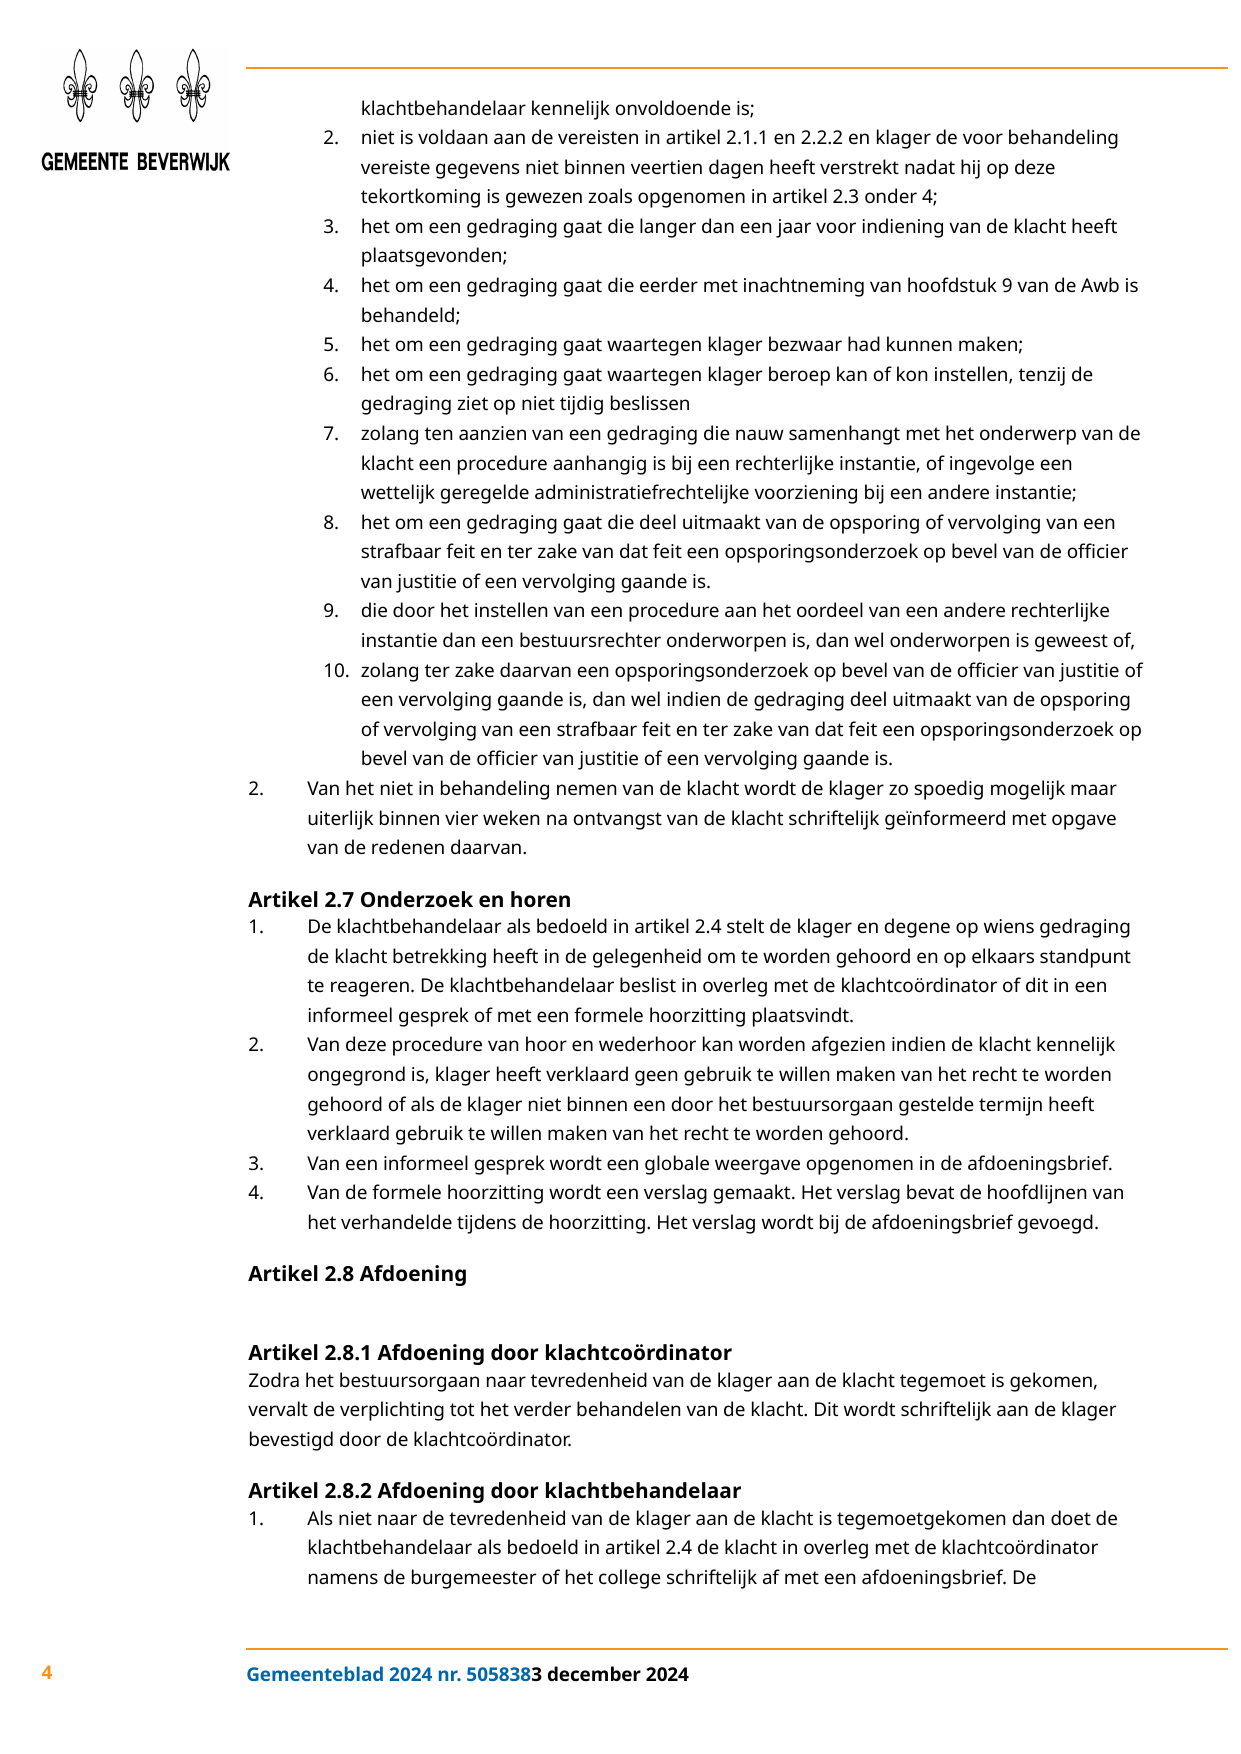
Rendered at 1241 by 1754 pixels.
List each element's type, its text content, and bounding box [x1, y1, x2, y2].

list het om een gedraging gaat die langer dan een jaar voor indiening van de klacht heeft plaatsgevonden; [323, 213, 1152, 268]
text Artikel 2.8.1 Afdoening door klachtcoördinator [248, 1338, 1152, 1367]
text Zodra het bestuursorgaan naar tevredenheid van de klager aan de klacht tegemoet is gekomen, vervalt de verplichting tot het verder behandelen van de klacht. Dit wordt schriftelijk aan de klager bevestigd door de klachtcoördinator. [248, 1367, 1152, 1452]
list zolang ter zake daarvan een opsporingsonderzoek op bevel van de officier van justitie of een vervolging gaande is, dan wel indien de gedraging deel uitmaakt van de opsporing of vervolging van een strafbaar feit en ter zake van dat feit een opsporingsonderzoek op bevel van de officier van justitie of een vervolging gaande is. [323, 657, 1152, 771]
text Artikel 2.8 Afdoening [248, 1259, 1152, 1288]
list Van de formele hoorzitting wordt een verslag gemaakt. Het verslag bevat de hoofdlijnen van het verhandelde tijdens de hoorzitting. Het verslag wordt bij de afdoeningsbrief gevoegd. [248, 1179, 1152, 1235]
list Van een informeel gesprek wordt een globale weergave opgenomen in de afdoeningsbrief. [248, 1150, 1152, 1176]
list klachtbehandelaar kennelijk onvoldoende is; [323, 95, 1152, 121]
list het om een gedraging gaat die deel uitmaakt van de opsporing of vervolging van een strafbaar feit en ter zake van dat feit een opsporingsonderzoek op bevel van de officier van justitie of een vervolging gaande is. [323, 509, 1152, 594]
list De klachtbehandelaar als bedoeld in artikel 2.4 stelt de klager en degene op wiens gedraging de klacht betrekking heeft in de gelegenheid om te worden gehoord en op elkaars standpunt te reageren. De klachtbehandelaar beslist in overleg met de klachtcoördinator of dit in een informeel gesprek of met een formele hoorzitting plaatsvindt. [248, 913, 1152, 1028]
text Artikel 2.8.2 Afdoening door klachtbehandelaar [248, 1476, 1152, 1505]
text Artikel 2.7 Onderzoek en horen [248, 885, 1152, 913]
list Als niet naar de tevredenheid van de klager aan de klacht is tegemoetgekomen dan doet de klachtbehandelaar als bedoeld in artikel 2.4 de klacht in overleg met de klachtcoördinator namens de burgemeester of het college schriftelijk af met een afdoeningsbrief. De [248, 1505, 1152, 1590]
list het om een gedraging gaat die eerder met inachtneming van hoofdstuk 9 van de Awb is behandeld; [323, 272, 1152, 328]
list zolang ten aanzien van een gedraging die nauw samenhangt met het onderwerp van de klacht een procedure aanhangig is bij een rechterlijke instantie, of ingevolge een wettelijk geregelde administratiefrechtelijke voorziening bij een andere instantie; [323, 420, 1152, 505]
list niet is voldaan aan de vereisten in artikel 2.1.1 en 2.2.2 en klager de voor behandeling vereiste gegevens niet binnen veertien dagen heeft verstrekt nadat hij op deze tekortkoming is gewezen zoals opgenomen in artikel 2.3 onder 4; [323, 124, 1152, 209]
list Van deze procedure van hoor en wederhoor kan worden afgezien indien de klacht kennelijk ongegrond is, klager heeft verklaard geen gebruik te willen maken van het recht te worden gehoord of als de klager niet binnen een door het bestuursorgaan gestelde termijn heeft verklaard gebruik te willen maken van het recht te worden gehoord. [248, 1032, 1152, 1146]
list Van het niet in behandeling nemen van de klacht wordt de klager zo spoedig mogelijk maar uiterlijk binnen vier weken na ontvangst van de klacht schriftelijk geïnformeerd met opgave van de redenen daarvan. [248, 775, 1152, 860]
list het om een gedraging gaat waartegen klager beroep kan of kon instellen, tenzij de gedraging ziet op niet tijdig beslissen [323, 361, 1152, 416]
list die door het instellen van een procedure aan het oordeel van een andere rechterlijke instantie dan een bestuursrechter onderworpen is, dan wel onderworpen is geweest of, [323, 598, 1152, 653]
list het om een gedraging gaat waartegen klager bezwaar had kunnen maken; [323, 331, 1152, 357]
picture [41, 47, 231, 172]
